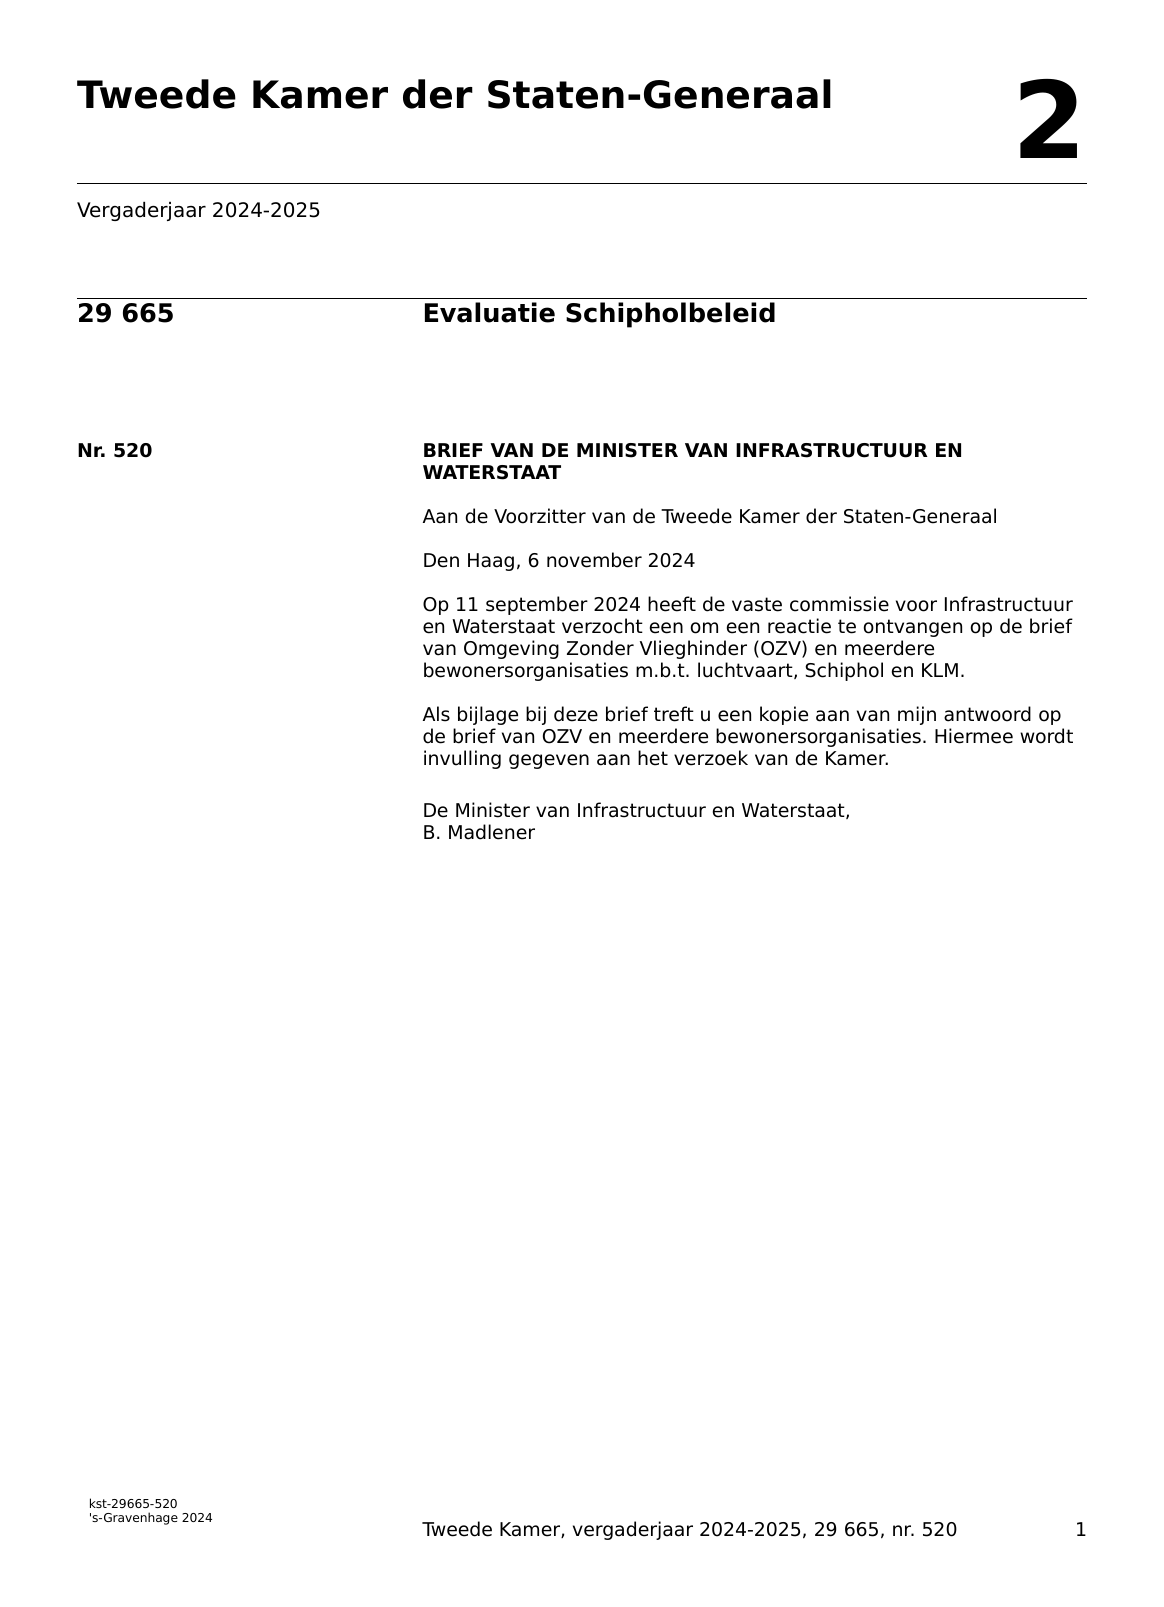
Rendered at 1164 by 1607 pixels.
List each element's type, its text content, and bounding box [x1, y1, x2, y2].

text Als bijlage bij deze brief treft u een kopie aan van mijn antwoord op de brief van OZV en meerdere bewonersorganisaties. Hiermee wordt invulling gegeven aan het verzoek van de Kamer. [422, 704, 1087, 770]
text kst-29665-520 [88, 1497, 323, 1511]
text 's-Gravenhage 2024 [88, 1511, 323, 1525]
table_header 2 [886, 59, 1087, 183]
table_header Tweede Kamer der Staten-Generaal [77, 59, 886, 183]
subtitle Nr. 520 BRIEF VAN DE MINISTER VAN INFRASTRUCTUUR EN WATERSTAAT [77, 440, 1087, 484]
text De Minister van Infrastructuur en Waterstaat, B. Madlener [422, 800, 1087, 844]
subtitle 29 665 Evaluatie Schipholbeleid [77, 299, 1087, 329]
text Den Haag, 6 november 2024 [422, 550, 1087, 572]
text Op 11 september 2024 heeft de vaste commissie voor Infrastructuur en Waterstaat verzocht een om een reactie te ontvangen op de brief van Omgeving Zonder Vlieghinder (OZV) en meerdere bewonersorganisaties m.b.t. luchtvaart, Schiphol en KLM. [422, 594, 1087, 682]
text Aan de Voorzitter van de Tweede Kamer der Staten-Generaal [422, 506, 1087, 528]
table_cell Vergaderjaar 2024-2025 [77, 184, 1087, 298]
